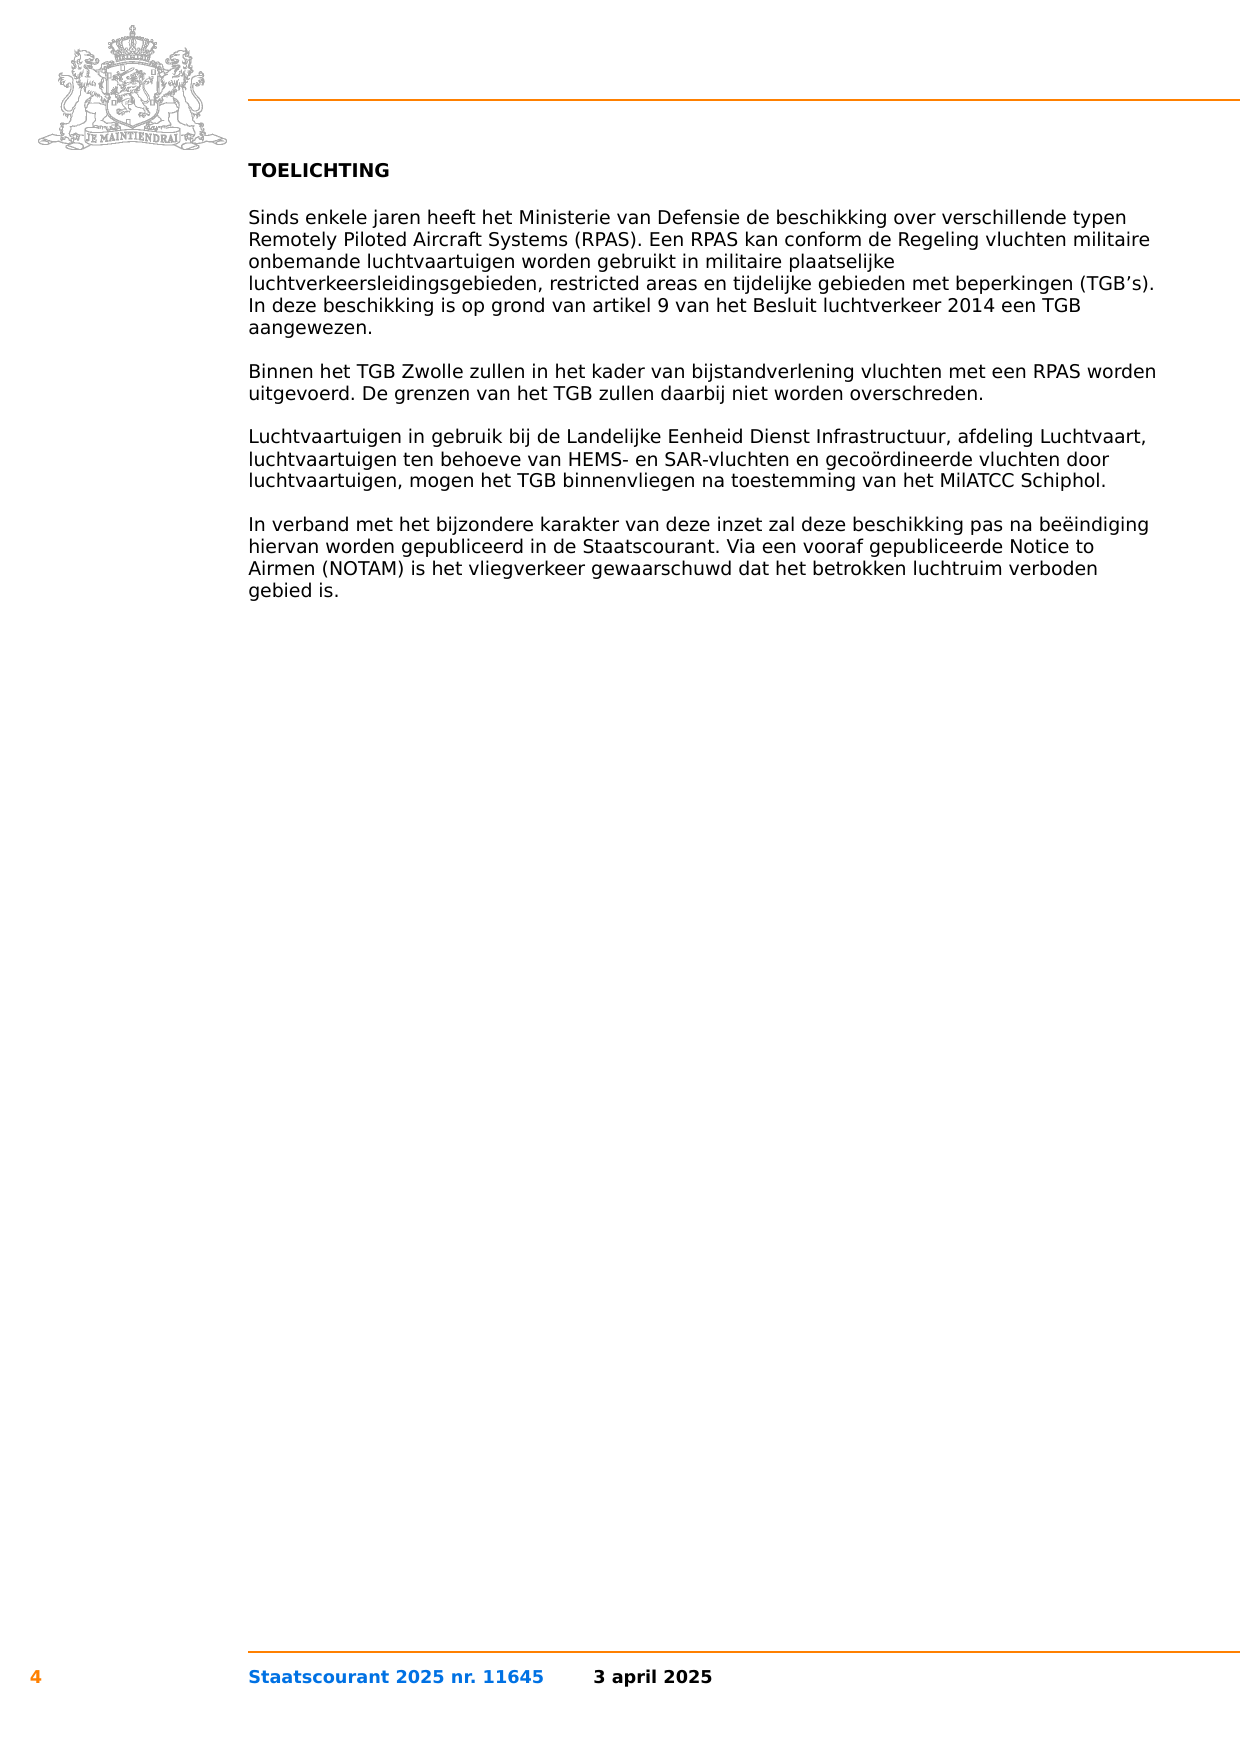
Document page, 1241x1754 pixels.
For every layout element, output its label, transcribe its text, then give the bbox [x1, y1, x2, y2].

text In verband met het bijzondere karakter van deze inzet zal deze beschikking pas na beëindiging hiervan worden gepubliceerd in de Staatscourant. Via een vooraf gepubliceerde Notice to Airmen (NOTAM) is het vliegverkeer gewaarschuwd dat het betrokken luchtruim verboden gebied is. [248, 514, 1163, 602]
picture [38, 25, 227, 150]
text Sinds enkele jaren heeft het Ministerie van Defensie de beschikking over verschillende typen Remotely Piloted Aircraft Systems (RPAS). Een RPAS kan conform de Regeling vluchten militaire onbemande luchtvaartuigen worden gebruikt in militaire plaatselijke luchtverkeersleidingsgebieden, restricted areas en tijdelijke gebieden met beperkingen (TGB’s). In deze beschikking is op grond van artikel 9 van het Besluit luchtverkeer 2014 een TGB aangewezen. [248, 207, 1163, 339]
text Binnen het TGB Zwolle zullen in het kader van bijstandverlening vluchten met een RPAS worden uitgevoerd. De grenzen van het TGB zullen daarbij niet worden overschreden. [248, 361, 1163, 404]
text Luchtvaartuigen in gebruik bij de Landelijke Eenheid Dienst Infrastructuur, afdeling Luchtvaart, luchtvaartuigen ten behoeve van HEMS- en SAR-vluchten en gecoördineerde vluchten door luchtvaartuigen, mogen het TGB binnenvliegen na toestemming van het MilATCC Schiphol. [248, 426, 1163, 492]
subtitle TOELICHTING [248, 160, 1163, 182]
